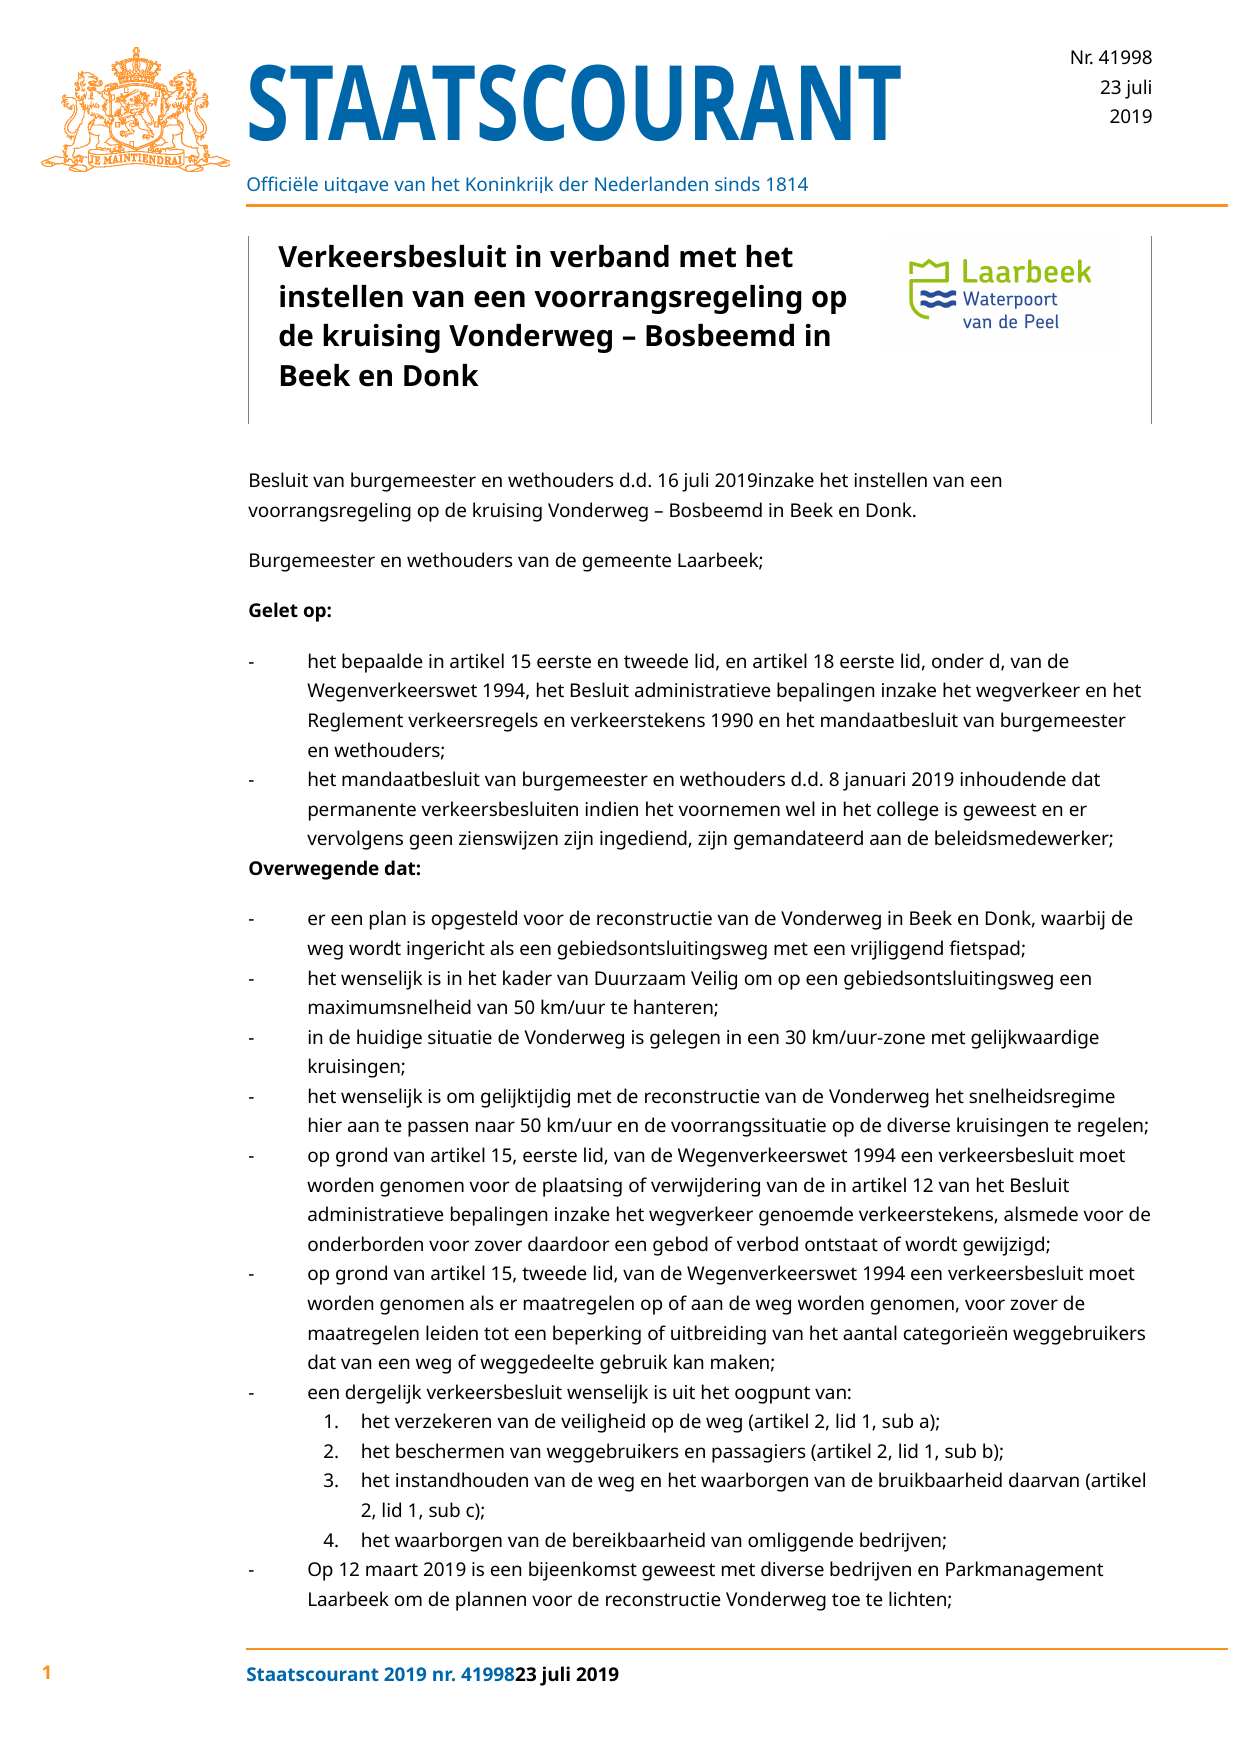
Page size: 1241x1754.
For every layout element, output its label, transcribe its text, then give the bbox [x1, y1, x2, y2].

list het waarborgen van de bereikbaarheid van omliggende bedrijven; [323, 1527, 1152, 1553]
text Burgemeester en wethouders van de gemeente Laarbeek; [248, 547, 1152, 573]
list het verzekeren van de veiligheid op de weg (artikel 2, lid 1, sub a); [323, 1408, 1152, 1434]
list het wenselijk is om gelijktijdig met de reconstructie van de Vonderweg het snelheidsregime hier aan te passen naar 50 km/uur en de voorrangssituatie op de diverse kruisingen te regelen; [248, 1083, 1152, 1138]
table_header [850, 236, 1151, 424]
text Gelet op: [248, 598, 1152, 623]
list het instandhouden van de weg en het waarborgen van de bruikbaarheid daarvan (artikel 2, lid 1, sub c); [323, 1468, 1152, 1523]
text Overwegende dat: [248, 855, 1152, 881]
list er een plan is opgesteld voor de reconstructie van de Vonderweg in Beek en Donk, waarbij de weg wordt ingericht als een gebiedsontsluitingsweg met een vrijliggend fietspad; [248, 906, 1152, 961]
list op grond van artikel 15, eerste lid, van de Wegenverkeerswet 1994 een verkeersbesluit moet worden genomen voor de plaatsing of verwijdering van de in artikel 12 van het Besluit administratieve bepalingen inzake het wegverkeer genoemde verkeerstekens, alsmede voor de onderborden voor zover daardoor een gebod of verbod ontstaat of wordt gewijzigd; [248, 1142, 1152, 1257]
list in de huidige situatie de Vonderweg is gelegen in een 30 km/uur-zone met gelijkwaardige kruisingen; [248, 1024, 1152, 1079]
picture [41, 47, 231, 172]
list Op 12 maart 2019 is een bijeenkomst geweest met diverse bedrijven en Parkmanagement Laarbeek om de plannen voor de reconstructie Vonderweg toe te lichten; [248, 1556, 1152, 1612]
text Besluit van burgemeester en wethouders d.d. 16 juli 2019inzake het instellen van een voorrangsregeling op de kruising Vonderweg – Bosbeemd in Beek en Donk. [248, 467, 1152, 523]
picture [882, 236, 1119, 352]
list het mandaatbesluit van burgemeester en wethouders d.d. 8 januari 2019 inhoudende dat permanente verkeersbesluiten indien het voornemen wel in het college is geweest en er vervolgens geen zienswijzen zijn ingediend, zijn gemandateerd aan de beleidsmedewerker; [248, 766, 1152, 851]
list het beschermen van weggebruikers en passagiers (artikel 2, lid 1, sub b); [323, 1438, 1152, 1464]
list het bepaalde in artikel 15 eerste en tweede lid, en artikel 18 eerste lid, onder d, van de Wegenverkeerswet 1994, het Besluit administratieve bepalingen inzake het wegverkeer en het Reglement verkeersregels en verkeerstekens 1990 en het mandaatbesluit van burgemeester en wethouders; [248, 648, 1152, 763]
list het wenselijk is in het kader van Duurzaam Veilig om op een gebiedsontsluitingsweg een maximumsnelheid van 50 km/uur te hanteren; [248, 965, 1152, 1020]
list op grond van artikel 15, tweede lid, van de Wegenverkeerswet 1994 een verkeersbesluit moet worden genomen als er maatregelen op of aan de weg worden genomen, voor zover de maatregelen leiden tot een beperking of uitbreiding van het aantal categorieën weggebruikers dat van een weg of weggedeelte gebruik kan maken; [248, 1261, 1152, 1375]
table_header Verkeersbesluit in verband met het instellen van een voorrangsregeling op de kruising Vonderweg – Bosbeemd in Beek en Donk [249, 236, 850, 424]
list een dergelijk verkeersbesluit wenselijk is uit het oogpunt van: [248, 1379, 1152, 1405]
